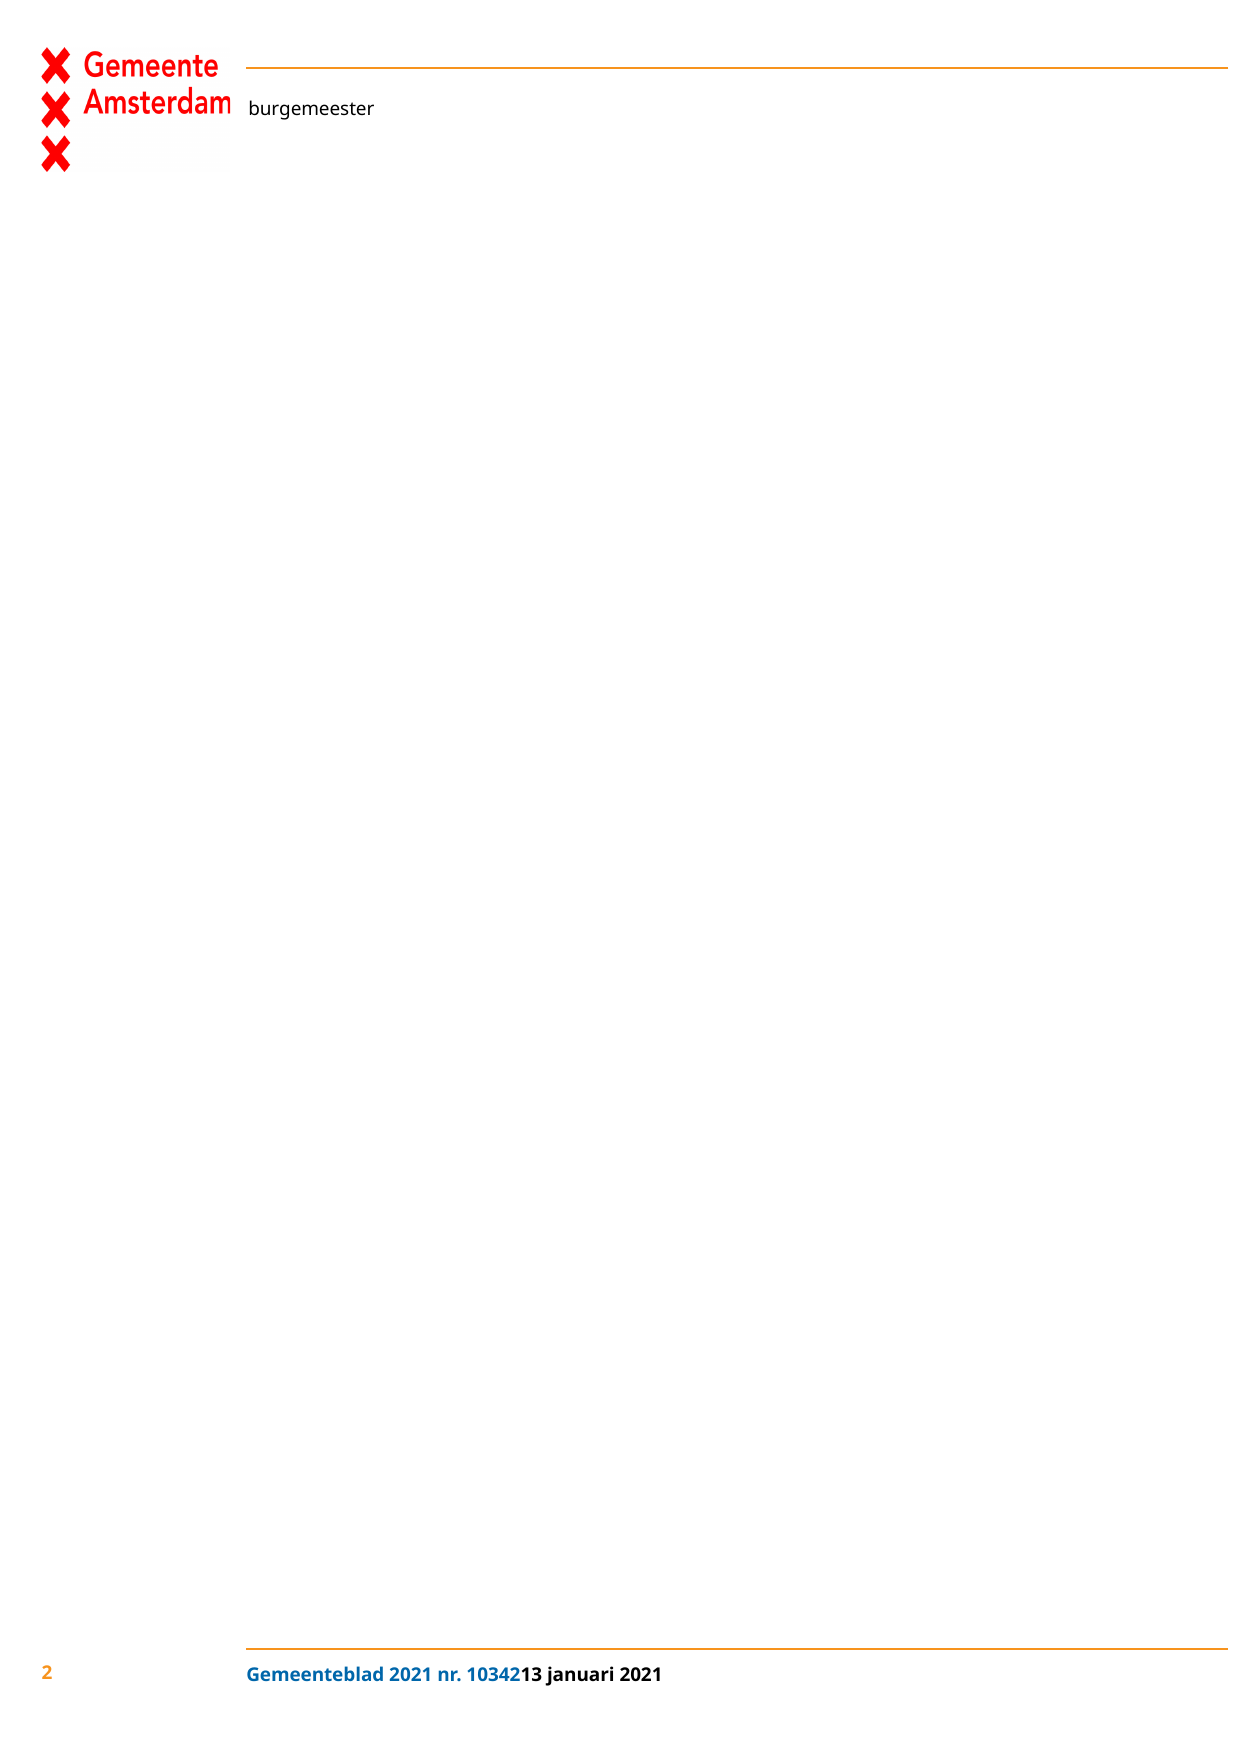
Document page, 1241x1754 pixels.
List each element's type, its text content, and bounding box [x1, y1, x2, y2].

text burgemeester [248, 95, 1152, 121]
picture [41, 47, 231, 172]
